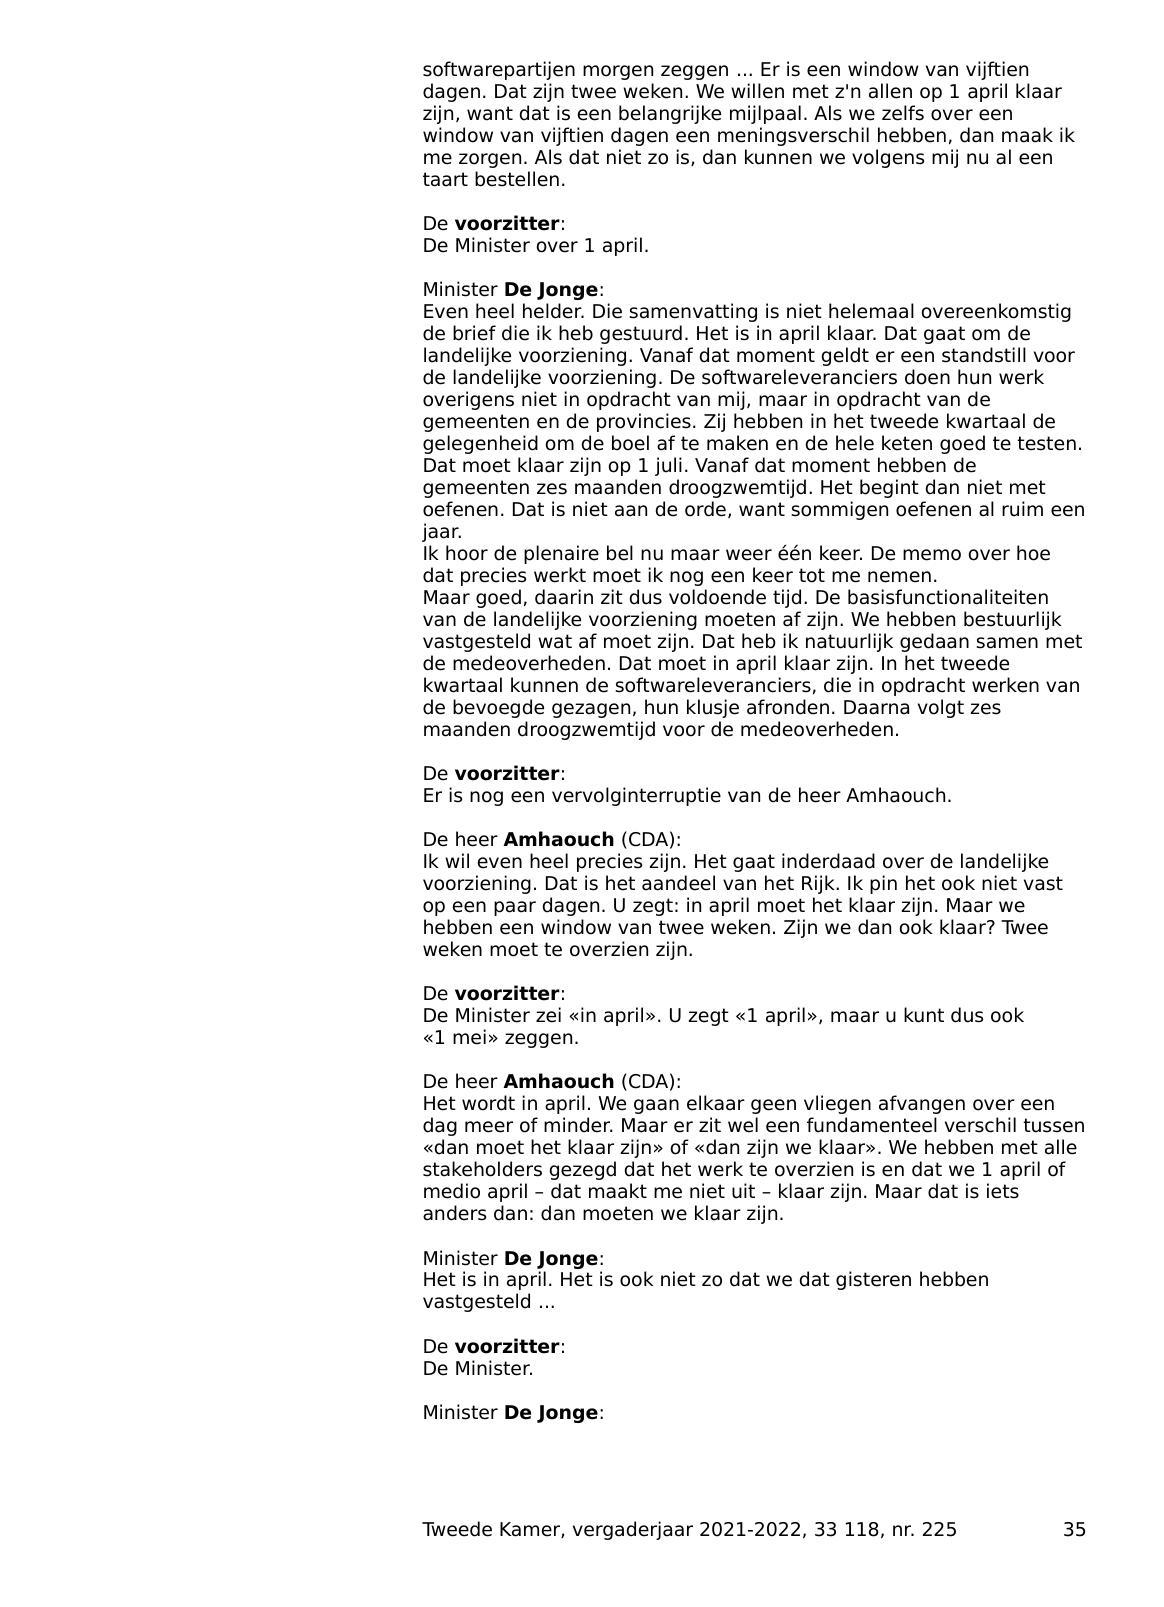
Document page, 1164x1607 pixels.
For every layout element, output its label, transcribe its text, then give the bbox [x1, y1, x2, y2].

text De Minister over 1 april. [422, 235, 1087, 257]
text Het is in april. Het is ook niet zo dat we dat gisteren hebben vastgesteld ... [422, 1269, 1087, 1313]
text Minister De Jonge: [422, 279, 1087, 301]
text De voorzitter: [422, 213, 1087, 235]
text Maar goed, daarin zit dus voldoende tijd. De basisfunctionaliteiten van de landelijke voorziening moeten af zijn. We hebben bestuurlijk vastgesteld wat af moet zijn. Dat heb ik natuurlijk gedaan samen met de medeoverheden. Dat moet in april klaar zijn. In het tweede kwartaal kunnen de softwareleveranciers, die in opdracht werken van de bevoegde gezagen, hun klusje afronden. Daarna volgt zes maanden droogzwemtijd voor de medeoverheden. [422, 587, 1087, 741]
text De Minister. [422, 1357, 1087, 1379]
text softwarepartijen morgen zeggen ... Er is een window van vijftien dagen. Dat zijn twee weken. We willen met z'n allen op 1 april klaar zijn, want dat is een belangrijke mijlpaal. Als we zelfs over een window van vijftien dagen een meningsverschil hebben, dan maak ik me zorgen. Als dat niet zo is, dan kunnen we volgens mij nu al een taart bestellen. [422, 59, 1087, 191]
text Even heel helder. Die samenvatting is niet helemaal overeenkomstig de brief die ik heb gestuurd. Het is in april klaar. Dat gaat om de landelijke voorziening. Vanaf dat moment geldt er een standstill voor de landelijke voorziening. De softwareleveranciers doen hun werk overigens niet in opdracht van mij, maar in opdracht van de gemeenten en de provincies. Zij hebben in het tweede kwartaal de gelegenheid om de boel af te maken en de hele keten goed te testen. Dat moet klaar zijn op 1 juli. Vanaf dat moment hebben de gemeenten zes maanden droogzwemtijd. Het begint dan niet met oefenen. Dat is niet aan de orde, want sommigen oefenen al ruim een jaar. [422, 301, 1087, 543]
text Ik wil even heel precies zijn. Het gaat inderdaad over de landelijke voorziening. Dat is het aandeel van het Rijk. Ik pin het ook niet vast op een paar dagen. U zegt: in april moet het klaar zijn. Maar we hebben een window van twee weken. Zijn we dan ook klaar? Twee weken moet te overzien zijn. [422, 851, 1087, 961]
text Ik hoor de plenaire bel nu maar weer één keer. De memo over hoe dat precies werkt moet ik nog een keer tot me nemen. [422, 543, 1087, 587]
text Minister De Jonge: [422, 1402, 1087, 1424]
text De voorzitter: [422, 763, 1087, 785]
text Het wordt in april. We gaan elkaar geen vliegen afvangen over een dag meer of minder. Maar er zit wel een fundamenteel verschil tussen «dan moet het klaar zijn» of «dan zijn we klaar». We hebben met alle stakeholders gezegd dat het werk te overzien is en dat we 1 april of medio april – dat maakt me niet uit – klaar zijn. Maar dat is iets anders dan: dan moeten we klaar zijn. [422, 1093, 1087, 1225]
text Er is nog een vervolginterruptie van de heer Amhaouch. [422, 785, 1087, 807]
text De voorzitter: [422, 1336, 1087, 1357]
text De heer Amhaouch (CDA): [422, 1071, 1087, 1093]
text De voorzitter: [422, 983, 1087, 1005]
text Minister De Jonge: [422, 1247, 1087, 1269]
text De Minister zei «in april». U zegt «1 april», maar u kunt dus ook «1 mei» zeggen. [422, 1005, 1087, 1049]
text De heer Amhaouch (CDA): [422, 829, 1087, 851]
